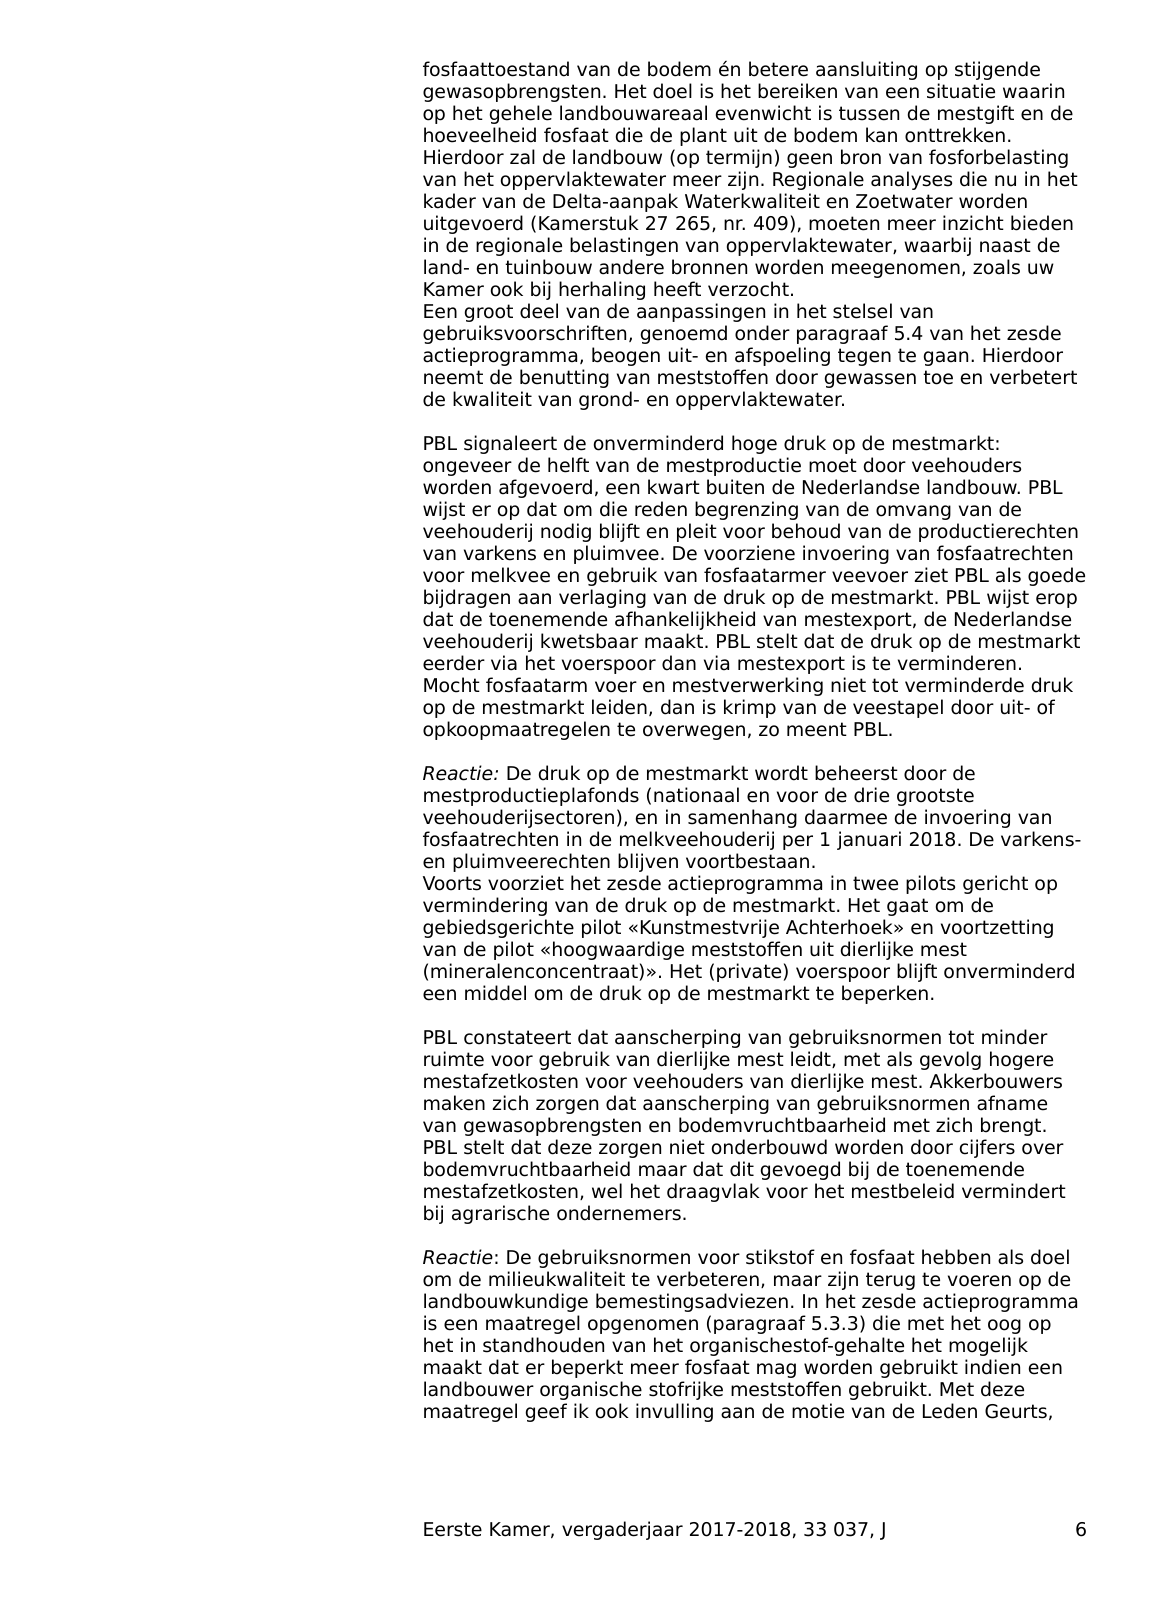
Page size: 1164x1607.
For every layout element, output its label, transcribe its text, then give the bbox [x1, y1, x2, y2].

text PBL constateert dat aanscherping van gebruiksnormen tot minder ruimte voor gebruik van dierlijke mest leidt, met als gevolg hogere mestafzetkosten voor veehouders van dierlijke mest. Akkerbouwers maken zich zorgen dat aanscherping van gebruiksnormen afname van gewasopbrengsten en bodemvruchtbaarheid met zich brengt. PBL stelt dat deze zorgen niet onderbouwd worden door cijfers over bodemvruchtbaarheid maar dat dit gevoegd bij de toenemende mestafzetkosten, wel het draagvlak voor het mestbeleid vermindert bij agrarische ondernemers. [422, 1027, 1087, 1224]
text Voorts voorziet het zesde actieprogramma in twee pilots gericht op vermindering van de druk op de mestmarkt. Het gaat om de gebiedsgerichte pilot «Kunstmestvrije Achterhoek» en voortzetting van de pilot «hoogwaardige meststoffen uit dierlijke mest (mineralenconcentraat)». Het (private) voerspoor blijft onverminderd een middel om de druk op de mestmarkt te beperken. [422, 873, 1087, 1004]
text Een groot deel van de aanpassingen in het stelsel van gebruiksvoorschriften, genoemd onder paragraaf 5.4 van het zesde actieprogramma, beogen uit- en afspoeling tegen te gaan. Hierdoor neemt de benutting van meststoffen door gewassen toe en verbetert de kwaliteit van grond- en oppervlaktewater. [422, 301, 1087, 411]
text Reactie: De gebruiksnormen voor stikstof en fosfaat hebben als doel om de milieukwaliteit te verbeteren, maar zijn terug te voeren op de landbouwkundige bemestingsadviezen. In het zesde actieprogramma is een maatregel opgenomen (paragraaf 5.3.3) die met het oog op het in standhouden van het organischestof-gehalte het mogelijk maakt dat er beperkt meer fosfaat mag worden gebruikt indien een landbouwer organische stofrijke meststoffen gebruikt. Met deze maatregel geef ik ook invulling aan de motie van de Leden Geurts, [422, 1247, 1087, 1423]
text PBL signaleert de onverminderd hoge druk op de mestmarkt: ongeveer de helft van de mestproductie moet door veehouders worden afgevoerd, een kwart buiten de Nederlandse landbouw. PBL wijst er op dat om die reden begrenzing van de omvang van de veehouderij nodig blijft en pleit voor behoud van de productierechten van varkens en pluimvee. De voorziene invoering van fosfaatrechten voor melkvee en gebruik van fosfaatarmer veevoer ziet PBL als goede bijdragen aan verlaging van de druk op de mestmarkt. PBL wijst erop dat de toenemende afhankelijkheid van mestexport, de Nederlandse veehouderij kwetsbaar maakt. PBL stelt dat de druk op de mestmarkt eerder via het voerspoor dan via mestexport is te verminderen. Mocht fosfaatarm voer en mestverwerking niet tot verminderde druk op de mestmarkt leiden, dan is krimp van de veestapel door uit- of opkoopmaatregelen te overwegen, zo meent PBL. [422, 433, 1087, 741]
text fosfaattoestand van de bodem én betere aansluiting op stijgende gewasopbrengsten. Het doel is het bereiken van een situatie waarin op het gehele landbouwareaal evenwicht is tussen de mestgift en de hoeveelheid fosfaat die de plant uit de bodem kan onttrekken. Hierdoor zal de landbouw (op termijn) geen bron van fosforbelasting van het oppervlaktewater meer zijn. Regionale analyses die nu in het kader van de Delta-aanpak Waterkwaliteit en Zoetwater worden uitgevoerd (Kamerstuk 27 265, nr. 409), moeten meer inzicht bieden in de regionale belastingen van oppervlaktewater, waarbij naast de land- en tuinbouw andere bronnen worden meegenomen, zoals uw Kamer ook bij herhaling heeft verzocht. [422, 59, 1087, 301]
text Reactie: De druk op de mestmarkt wordt beheerst door de mestproductieplafonds (nationaal en voor de drie grootste veehouderijsectoren), en in samenhang daarmee de invoering van fosfaatrechten in de melkveehouderij per 1 januari 2018. De varkens- en pluimveerechten blijven voortbestaan. [422, 763, 1087, 873]
